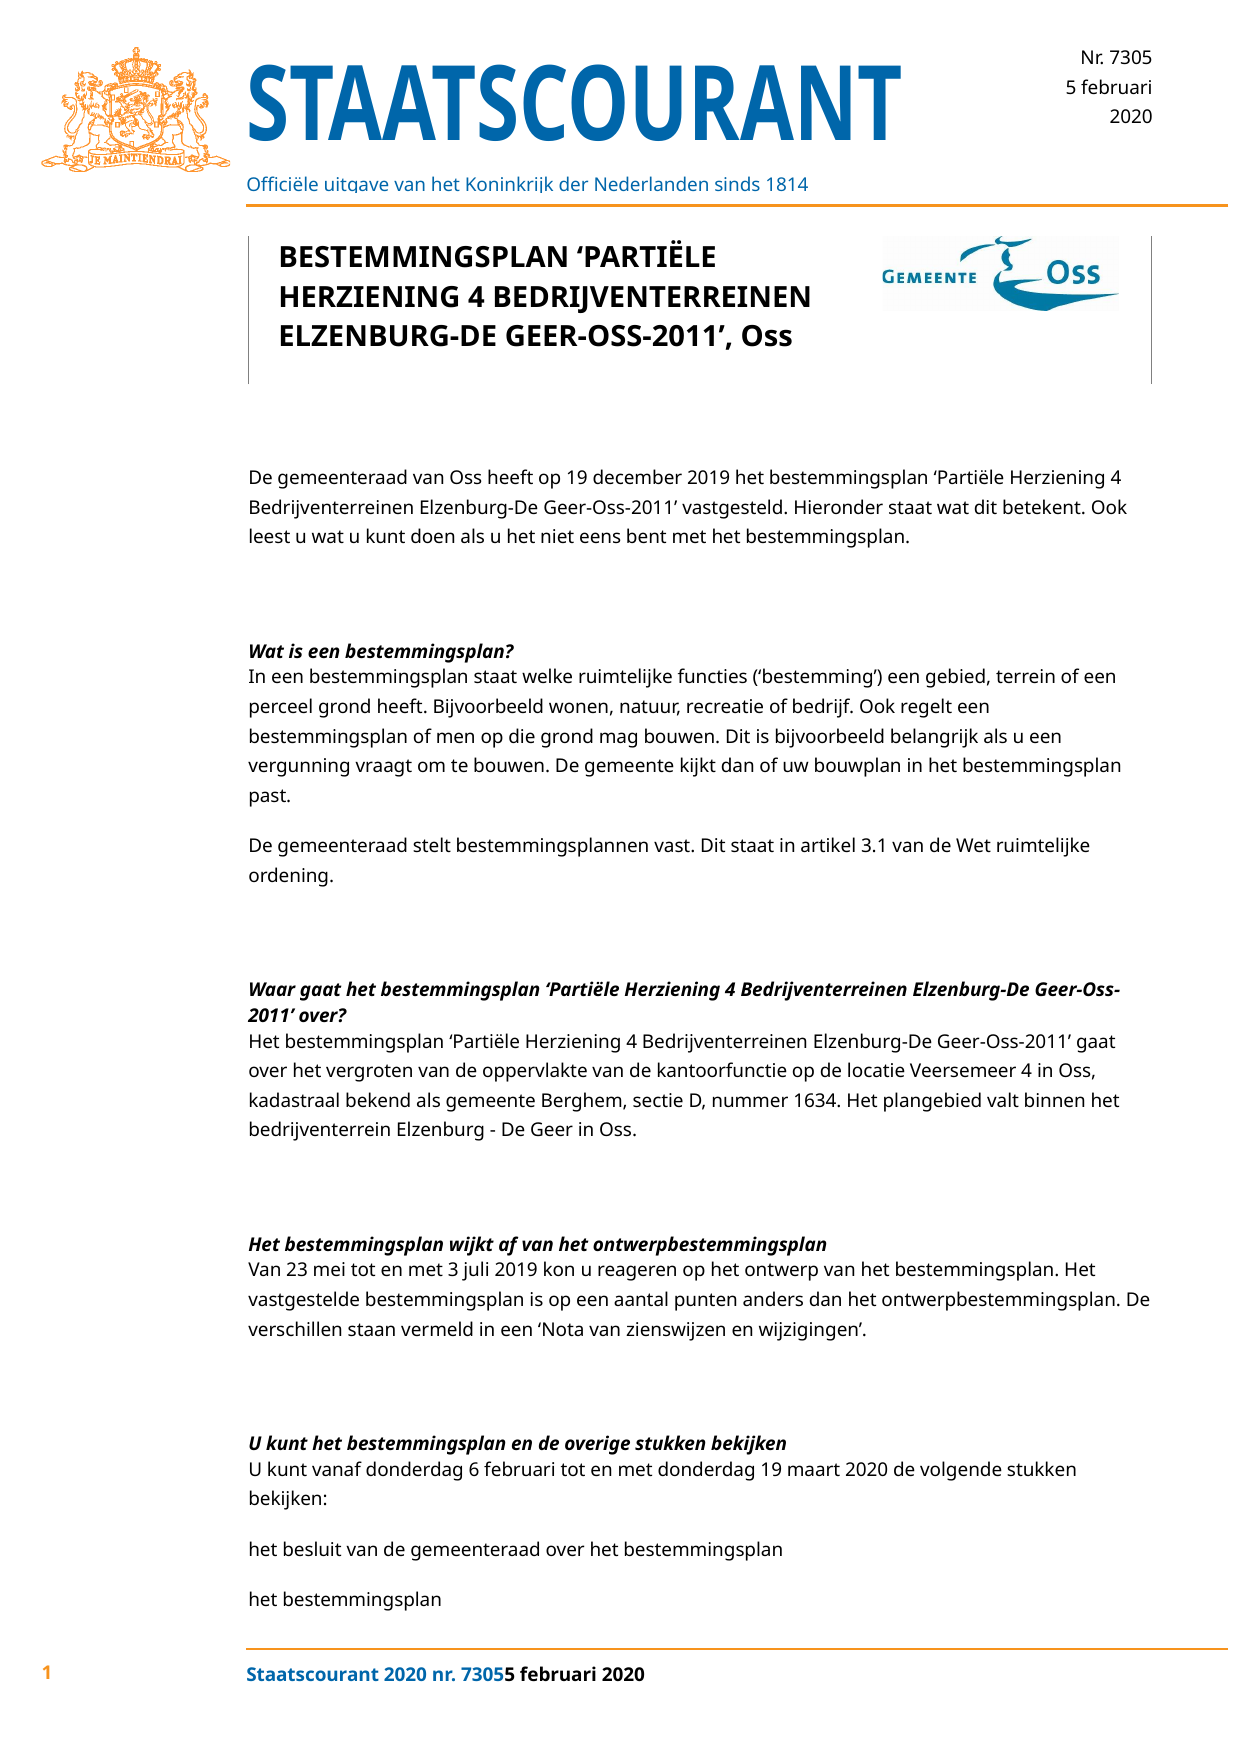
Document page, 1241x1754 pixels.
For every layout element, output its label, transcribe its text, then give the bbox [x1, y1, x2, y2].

text U kunt het bestemmingsplan en de overige stukken bekijken [248, 1430, 1152, 1456]
text De gemeenteraad stelt bestemmingsplannen vast. Dit staat in artikel 3.1 van de Wet ruimtelijke ordening. [248, 832, 1152, 888]
picture [41, 47, 231, 172]
text U kunt vanaf donderdag 6 februari tot en met donderdag 19 maart 2020 de volgende stukken bekijken: [248, 1456, 1152, 1511]
text In een bestemmingsplan staat welke ruimtelijke functies (‘bestemming’) een gebied, terrein of een perceel grond heeft. Bijvoorbeeld wonen, natuur, recreatie of bedrijf. Ook regelt een bestemmingsplan of men op die grond mag bouwen. Dit is bijvoorbeeld belangrijk als u een vergunning vraagt om te bouwen. De gemeente kijkt dan of uw bouwplan in het bestemmingsplan past. [248, 664, 1152, 808]
table_header [850, 236, 1151, 384]
text Van 23 mei tot en met 3 juli 2019 kon u reageren op het ontwerp van het bestemmingsplan. Het vastgestelde bestemmingsplan is op een aantal punten anders dan het ontwerpbestemmingsplan. De verschillen staan vermeld in een ‘Nota van zienswijzen en wijzigingen’. [248, 1257, 1152, 1342]
text Het bestemmingsplan wijkt af van het ontwerpbestemmingsplan [248, 1231, 1152, 1257]
text het bestemmingsplan [248, 1586, 1152, 1612]
text Waar gaat het bestemmingsplan ‘Partiële Herziening 4 Bedrijventerreinen Elzenburg-De Geer-Oss-2011’ over? [248, 976, 1152, 1028]
picture [882, 236, 1119, 311]
text Wat is een bestemmingsplan? [248, 638, 1152, 664]
table_header BESTEMMINGSPLAN ‘PARTIËLE HERZIENING 4 BEDRIJVENTERREINEN ELZENBURG-DE GEER-OSS-2011’, Oss [249, 236, 850, 384]
text het besluit van de gemeenteraad over het bestemmingsplan [248, 1536, 1152, 1562]
text Het bestemmingsplan ‘Partiële Herziening 4 Bedrijventerreinen Elzenburg-De Geer-Oss-2011’ gaat over het vergroten van de oppervlakte van de kantoorfunctie op de locatie Veersemeer 4 in Oss, kadastraal bekend als gemeente Berghem, sectie D, nummer 1634. Het plangebied valt binnen het bedrijventerrein Elzenburg - De Geer in Oss. [248, 1028, 1152, 1142]
text De gemeenteraad van Oss heeft op 19 december 2019 het bestemmingsplan ‘Partiële Herziening 4 Bedrijventerreinen Elzenburg-De Geer-Oss-2011’ vastgesteld. Hieronder staat wat dit betekent. Ook leest u wat u kunt doen als u het niet eens bent met het bestemmingsplan. [248, 464, 1152, 549]
